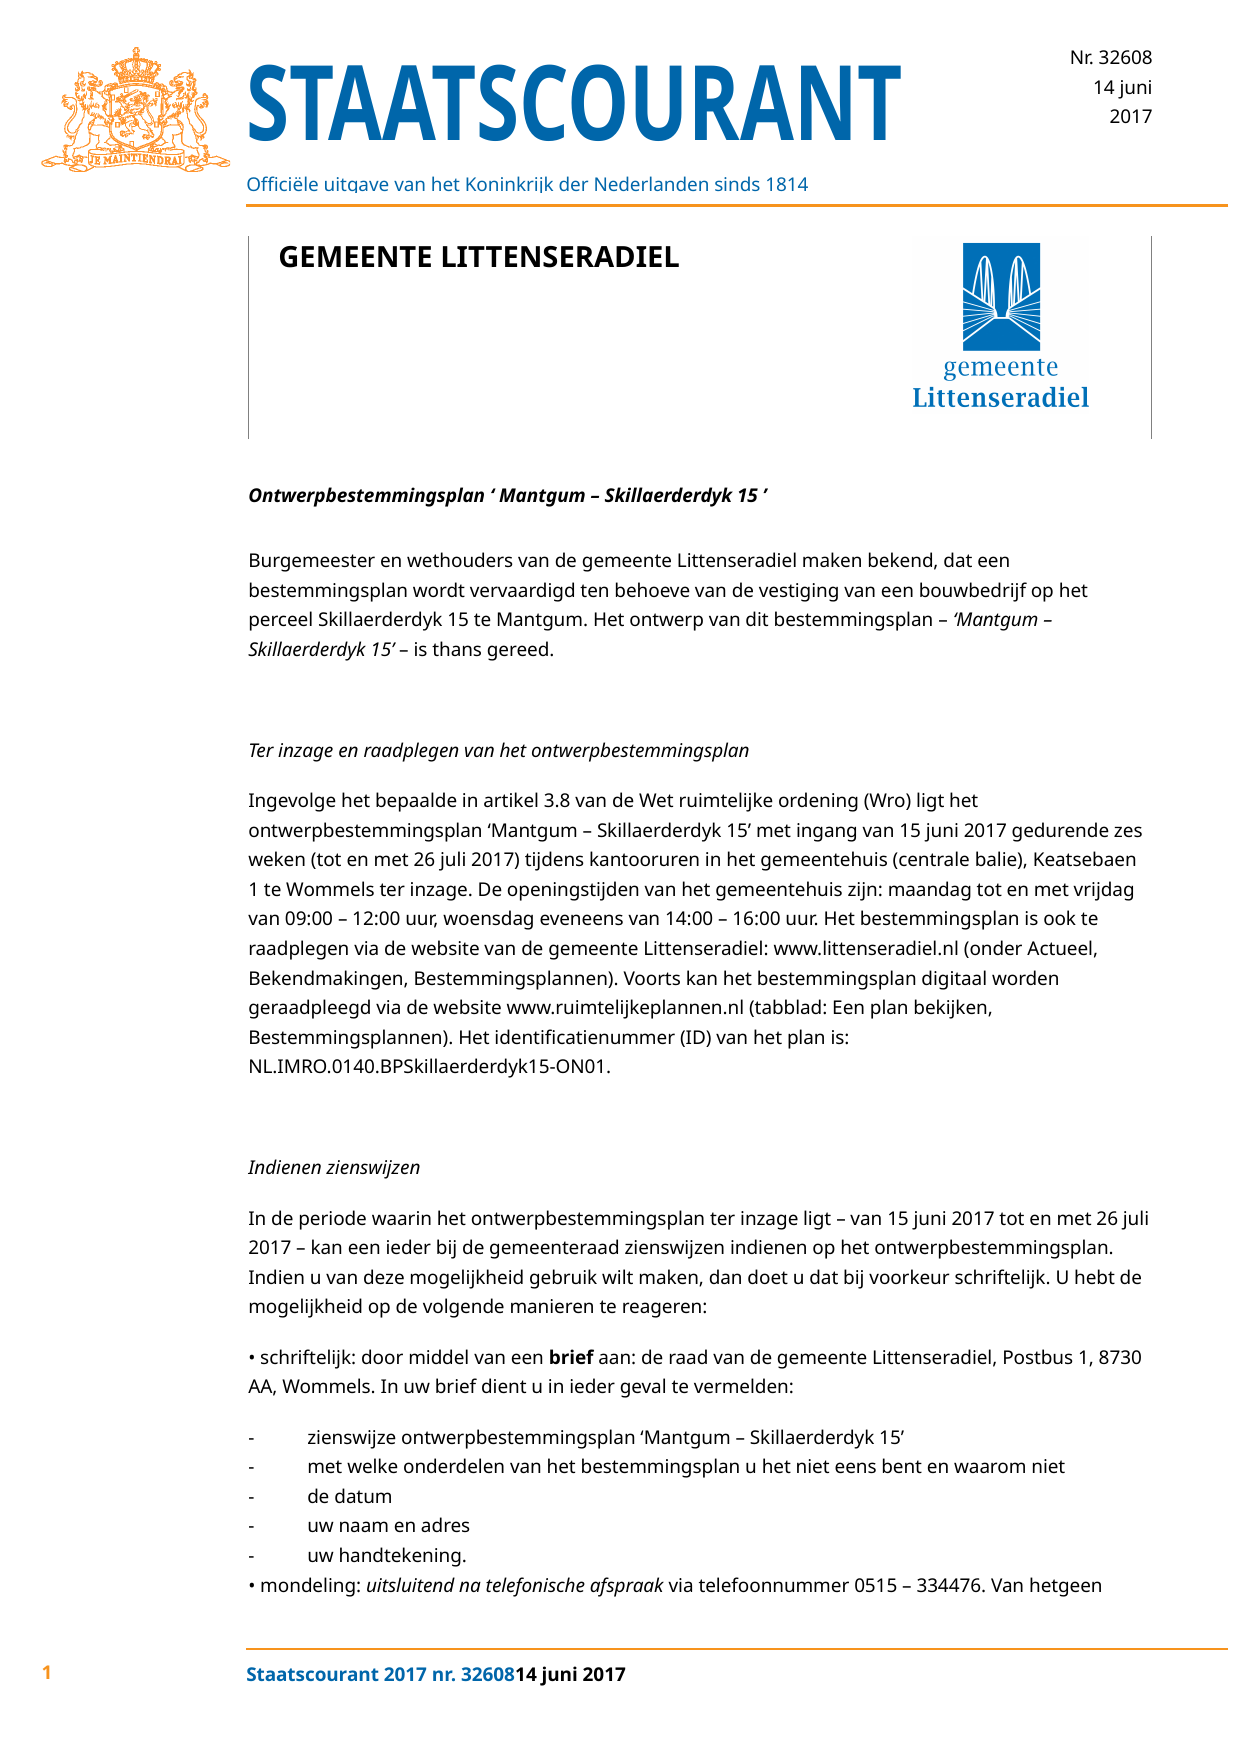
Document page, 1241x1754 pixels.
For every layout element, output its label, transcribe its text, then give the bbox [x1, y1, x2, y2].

text Burgemeester en wethouders van de gemeente Littenseradiel maken bekend, dat een bestemmingsplan wordt vervaardigd ten behoeve van de vestiging van een bouwbedrijf op het perceel Skillaerderdyk 15 te Mantgum. Het ontwerp van dit bestemmingsplan – ‘Mantgum – Skillaerderdyk 15’ – is thans gereed. [248, 547, 1152, 662]
list uw naam en adres [248, 1513, 1152, 1538]
table_header [850, 414, 1151, 439]
text Ingevolge het bepaalde in artikel 3.8 van de Wet ruimtelijke ordening (Wro) ligt het ontwerpbestemmingsplan ‘Mantgum – Skillaerderdyk 15’ met ingang van 15 juni 2017 gedurende zes weken (tot en met 26 juli 2017) tijdens kantooruren in het gemeentehuis (centrale balie), Keatsebaen 1 te Wommels ter inzage. De openingstijden van het gemeentehuis zijn: maandag tot en met vrijdag van 09:00 – 12:00 uur, woensdag eveneens van 14:00 – 16:00 uur. Het bestemmingsplan is ook te raadplegen via de website van de gemeente Littenseradiel: www.littenseradiel.nl (onder Actueel, Bekendmakingen, Bestemmingsplannen). Voorts kan het bestemmingsplan digitaal worden geraadpleegd via de website www.ruimtelijkeplannen.nl (tabblad: Een plan bekijken, Bestemmingsplannen). Het identificatienummer (ID) van het plan is: NL.IMRO.0140.BPSkillaerderdyk15-ON01. [248, 787, 1152, 1079]
text In de periode waarin het ontwerpbestemmingsplan ter inzage ligt – van 15 juni 2017 tot en met 26 juli 2017 – kan een ieder bij de gemeenteraad zienswijzen indienen op het ontwerpbestemmingsplan. Indien u van deze mogelijkheid gebruik wilt maken, dan doet u dat bij voorkeur schriftelijk. U hebt de mogelijkheid op de volgende manieren te reageren: [248, 1205, 1152, 1319]
text • schriftelijk: door middel van een brief aan: de raad van de gemeente Littenseradiel, Postbus 1, 8730 AA, Wommels. In uw brief dient u in ieder geval te vermelden: [248, 1344, 1152, 1399]
text Ontwerpbestemmingsplan ‘ Mantgum – Skillaerderdyk 15 ’ [248, 482, 1152, 508]
picture [41, 47, 231, 172]
picture [912, 236, 1090, 414]
list uw handtekening. [248, 1542, 1152, 1568]
table_header [850, 236, 912, 413]
list met welke onderdelen van het bestemmingsplan u het niet eens bent en waarom niet [248, 1453, 1152, 1479]
table_header GEMEENTE LITTENSERADIEL [249, 236, 850, 439]
text Ter inzage en raadplegen van het ontwerpbestemmingsplan [248, 737, 1152, 762]
list zienswijze ontwerpbestemmingsplan ‘Mantgum – Skillaerderdyk 15’ [248, 1424, 1152, 1449]
text • mondeling: uitsluitend na telefonische afspraak via telefoonnummer 0515 – 334476. Van hetgeen [248, 1572, 1152, 1597]
list de datum [248, 1483, 1152, 1509]
table_header [1090, 236, 1151, 413]
text Indienen zienswijzen [248, 1154, 1152, 1180]
